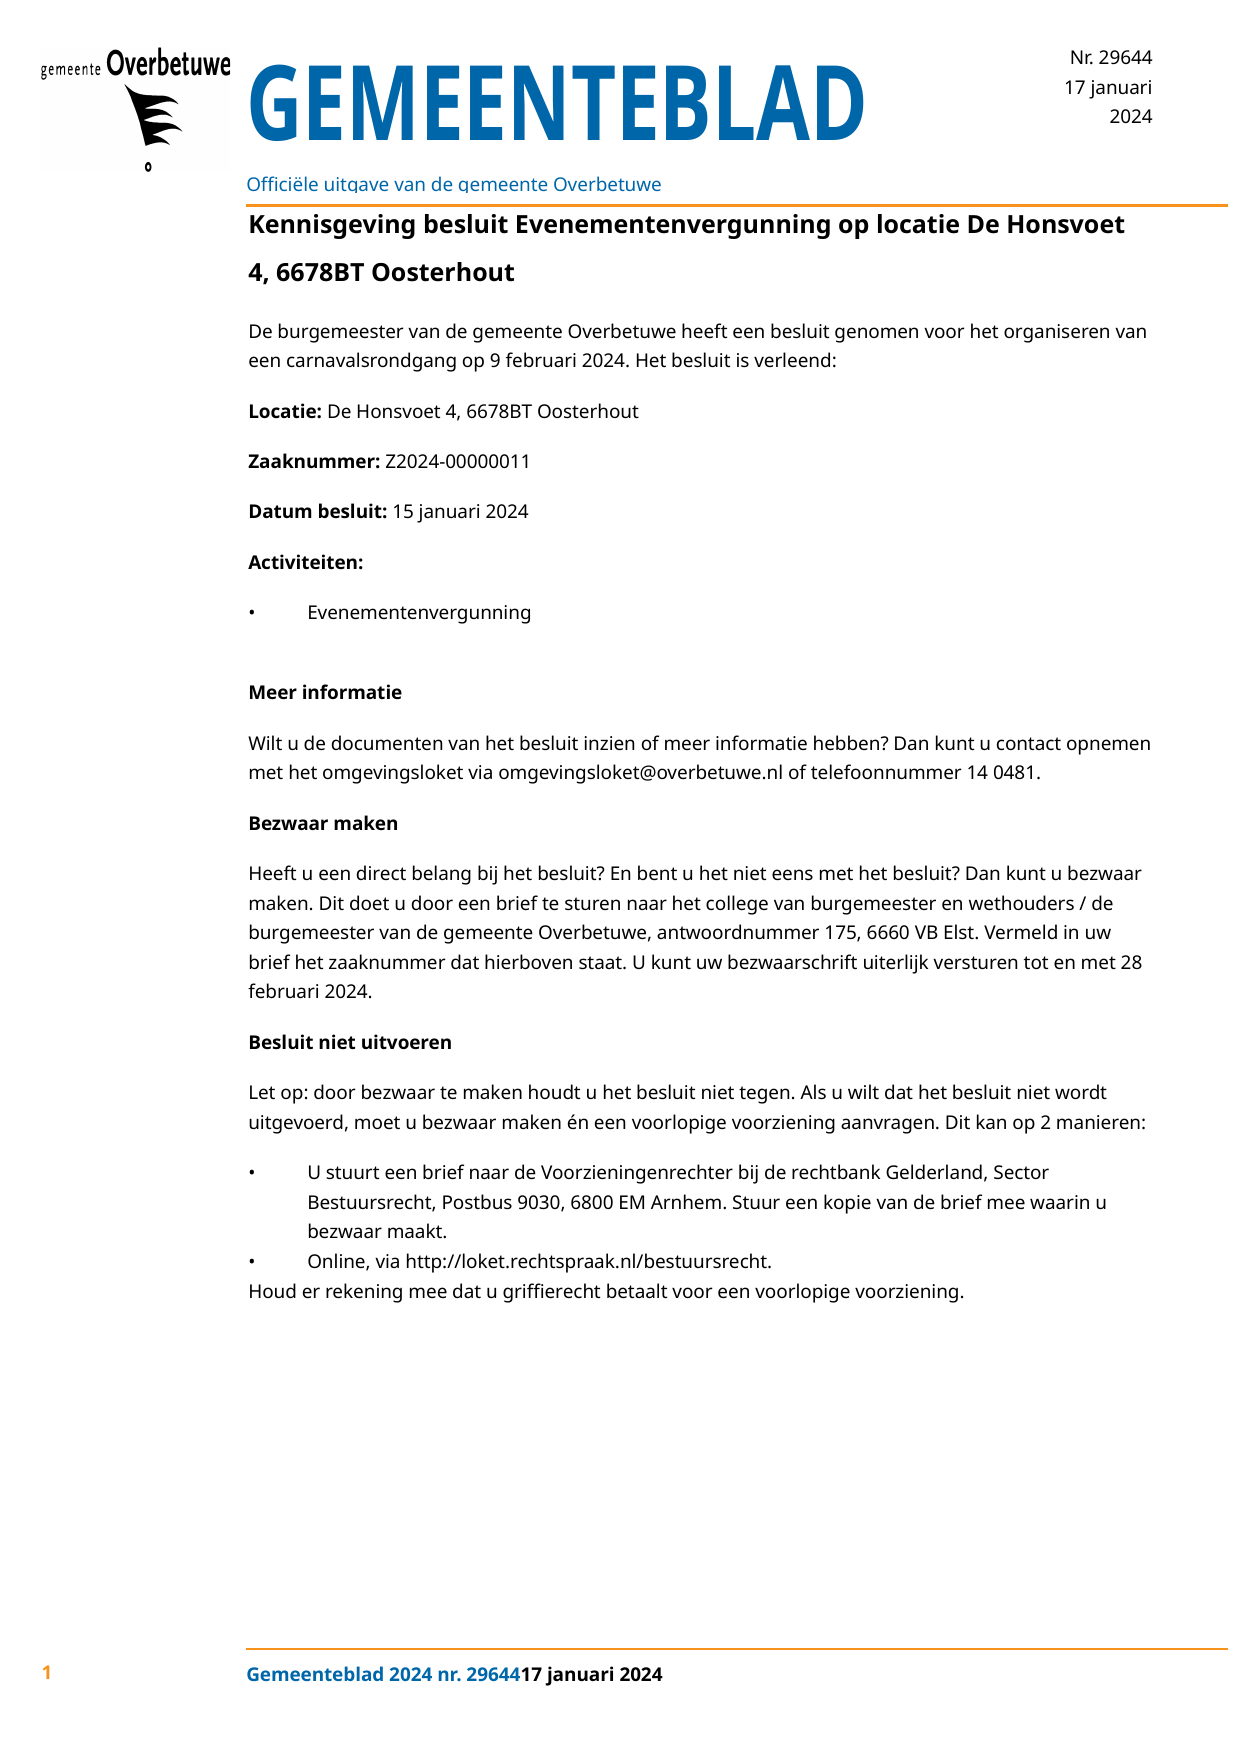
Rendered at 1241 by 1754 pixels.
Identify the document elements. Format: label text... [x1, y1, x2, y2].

picture [41, 47, 231, 172]
text Locatie: De Honsvoet 4, 6678BT Oosterhout [248, 398, 1152, 424]
text Let op: door bezwaar te maken houdt u het besluit niet tegen. Als u wilt dat het besluit niet wordt uitgevoerd, moet u bezwaar maken én een voorlopige voorziening aanvragen. Dit kan op 2 manieren: [248, 1079, 1152, 1135]
text Heeft u een direct belang bij het besluit? En bent u het niet eens met het besluit? Dan kunt u bezwaar maken. Dit doet u door een brief te sturen naar het college van burgemeester en wethouders / de burgemeester van de gemeente Overbetuwe, antwoordnummer 175, 6660 VB Elst. Vermeld in uw brief het zaaknummer dat hierboven staat. U kunt uw bezwaarschrift uiterlijk versturen tot en met 28 februari 2024. [248, 860, 1152, 1004]
text Activiteiten: [248, 549, 1152, 575]
text Datum besluit: 15 januari 2024 [248, 499, 1152, 524]
text Bezwaar maken [248, 810, 1152, 836]
text De burgemeester van de gemeente Overbetuwe heeft een besluit genomen voor het organiseren van een carnavalsrondgang op 9 februari 2024. Het besluit is verleend: [248, 318, 1152, 373]
text Houd er rekening mee dat u griffierecht betaalt voor een voorlopige voorziening. [248, 1278, 1152, 1304]
text Meer informatie [248, 679, 1152, 705]
list Online, via http://loket.rechtspraak.nl/bestuursrecht. [248, 1248, 1152, 1274]
list U stuurt een brief naar de Voorzieningenrechter bij de rechtbank Gelderland, Sector Bestuursrecht, Postbus 9030, 6800 EM Arnhem. Stuur een kopie van de brief mee waarin u bezwaar maakt. [248, 1159, 1152, 1244]
text Zaaknummer: Z2024-00000011 [248, 448, 1152, 474]
text Kennisgeving besluit Evenementenvergunning op locatie De Honsvoet 4, 6678BT Oosterhout [248, 207, 1152, 288]
text Wilt u de documenten van het besluit inzien of meer informatie hebben? Dan kunt u contact opnemen met het omgevingsloket via omgevingsloket@overbetuwe.nl of telefoonnummer 14 0481. [248, 730, 1152, 785]
list Evenementenvergunning [248, 599, 1152, 625]
text Besluit niet uitvoeren [248, 1029, 1152, 1055]
